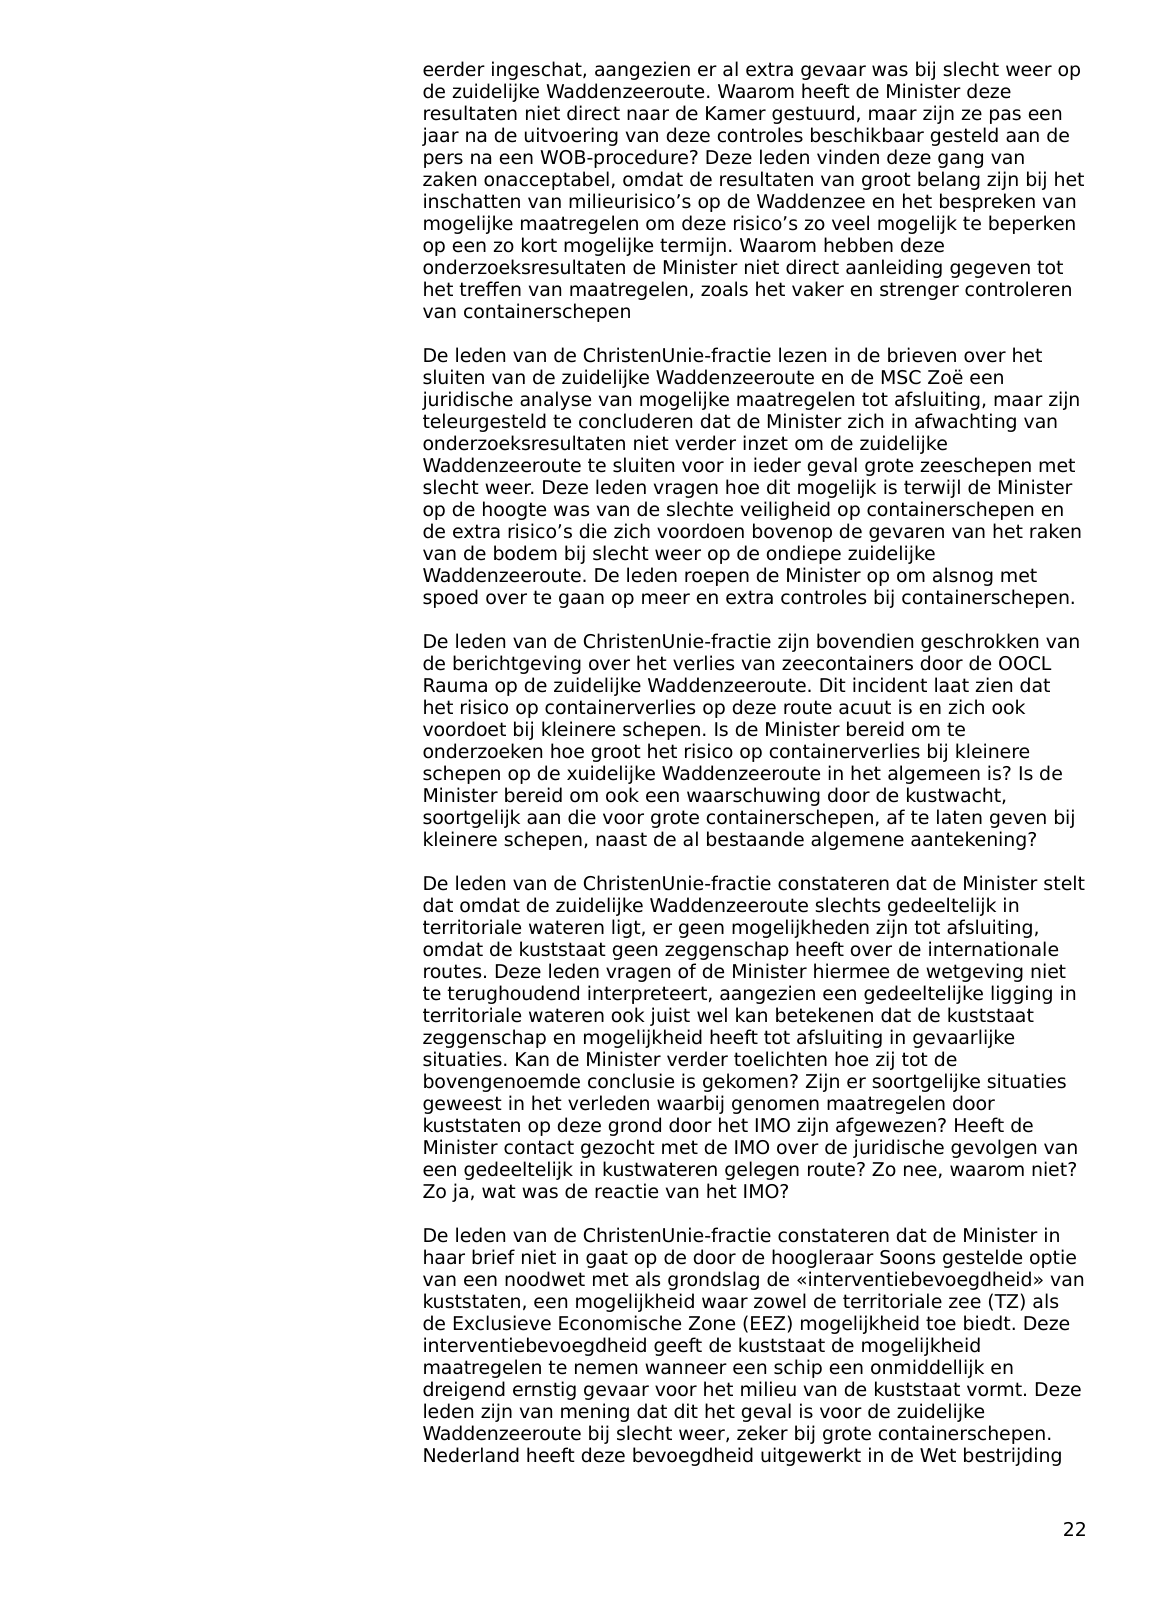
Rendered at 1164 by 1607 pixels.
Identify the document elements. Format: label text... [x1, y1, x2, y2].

text eerder ingeschat, aangezien er al extra gevaar was bij slecht weer op de zuidelijke Waddenzeeroute. Waarom heeft de Minister deze resultaten niet direct naar de Kamer gestuurd, maar zijn ze pas een jaar na de uitvoering van deze controles beschikbaar gesteld aan de pers na een WOB-procedure? Deze leden vinden deze gang van zaken onacceptabel, omdat de resultaten van groot belang zijn bij het inschatten van milieurisico’s op de Waddenzee en het bespreken van mogelijke maatregelen om deze risico’s zo veel mogelijk te beperken op een zo kort mogelijke termijn. Waarom hebben deze onderzoeksresultaten de Minister niet direct aanleiding gegeven tot het treffen van maatregelen, zoals het vaker en strenger controleren van containerschepen [422, 59, 1087, 323]
text De leden van de ChristenUnie-fractie constateren dat de Minister stelt dat omdat de zuidelijke Waddenzeeroute slechts gedeeltelijk in territoriale wateren ligt, er geen mogelijkheden zijn tot afsluiting, omdat de kuststaat geen zeggenschap heeft over de internationale routes. Deze leden vragen of de Minister hiermee de wetgeving niet te terughoudend interpreteert, aangezien een gedeeltelijke ligging in territoriale wateren ook juist wel kan betekenen dat de kuststaat zeggenschap en mogelijkheid heeft tot afsluiting in gevaarlijke situaties. Kan de Minister verder toelichten hoe zij tot de bovengenoemde conclusie is gekomen? Zijn er soortgelijke situaties geweest in het verleden waarbij genomen maatregelen door kuststaten op deze grond door het IMO zijn afgewezen? Heeft de Minister contact gezocht met de IMO over de juridische gevolgen van een gedeeltelijk in kustwateren gelegen route? Zo nee, waarom niet? Zo ja, wat was de reactie van het IMO? [422, 873, 1087, 1203]
text De leden van de ChristenUnie-fractie lezen in de brieven over het sluiten van de zuidelijke Waddenzeeroute en de MSC Zoë een juridische analyse van mogelijke maatregelen tot afsluiting, maar zijn teleurgesteld te concluderen dat de Minister zich in afwachting van onderzoeksresultaten niet verder inzet om de zuidelijke Waddenzeeroute te sluiten voor in ieder geval grote zeeschepen met slecht weer. Deze leden vragen hoe dit mogelijk is terwijl de Minister op de hoogte was van de slechte veiligheid op containerschepen en de extra risico’s die zich voordoen bovenop de gevaren van het raken van de bodem bij slecht weer op de ondiepe zuidelijke Waddenzeeroute. De leden roepen de Minister op om alsnog met spoed over te gaan op meer en extra controles bij containerschepen. [422, 345, 1087, 609]
text De leden van de ChristenUnie-fractie zijn bovendien geschrokken van de berichtgeving over het verlies van zeecontainers door de OOCL Rauma op de zuidelijke Waddenzeeroute. Dit incident laat zien dat het risico op containerverlies op deze route acuut is en zich ook voordoet bij kleinere schepen. Is de Minister bereid om te onderzoeken hoe groot het risico op containerverlies bij kleinere schepen op de xuidelijke Waddenzeeroute in het algemeen is? Is de Minister bereid om ook een waarschuwing door de kustwacht, soortgelijk aan die voor grote containerschepen, af te laten geven bij kleinere schepen, naast de al bestaande algemene aantekening? [422, 631, 1087, 851]
text De leden van de ChristenUnie-fractie constateren dat de Minister in haar brief niet in gaat op de door de hoogleraar Soons gestelde optie van een noodwet met als grondslag de «interventiebevoegdheid» van kuststaten, een mogelijkheid waar zowel de territoriale zee (TZ) als de Exclusieve Economische Zone (EEZ) mogelijkheid toe biedt. Deze interventiebevoegdheid geeft de kuststaat de mogelijkheid maatregelen te nemen wanneer een schip een onmiddellijk en dreigend ernstig gevaar voor het milieu van de kuststaat vormt. Deze leden zijn van mening dat dit het geval is voor de zuidelijke Waddenzeeroute bij slecht weer, zeker bij grote containerschepen. Nederland heeft deze bevoegdheid uitgewerkt in de Wet bestrijding [422, 1225, 1087, 1467]
